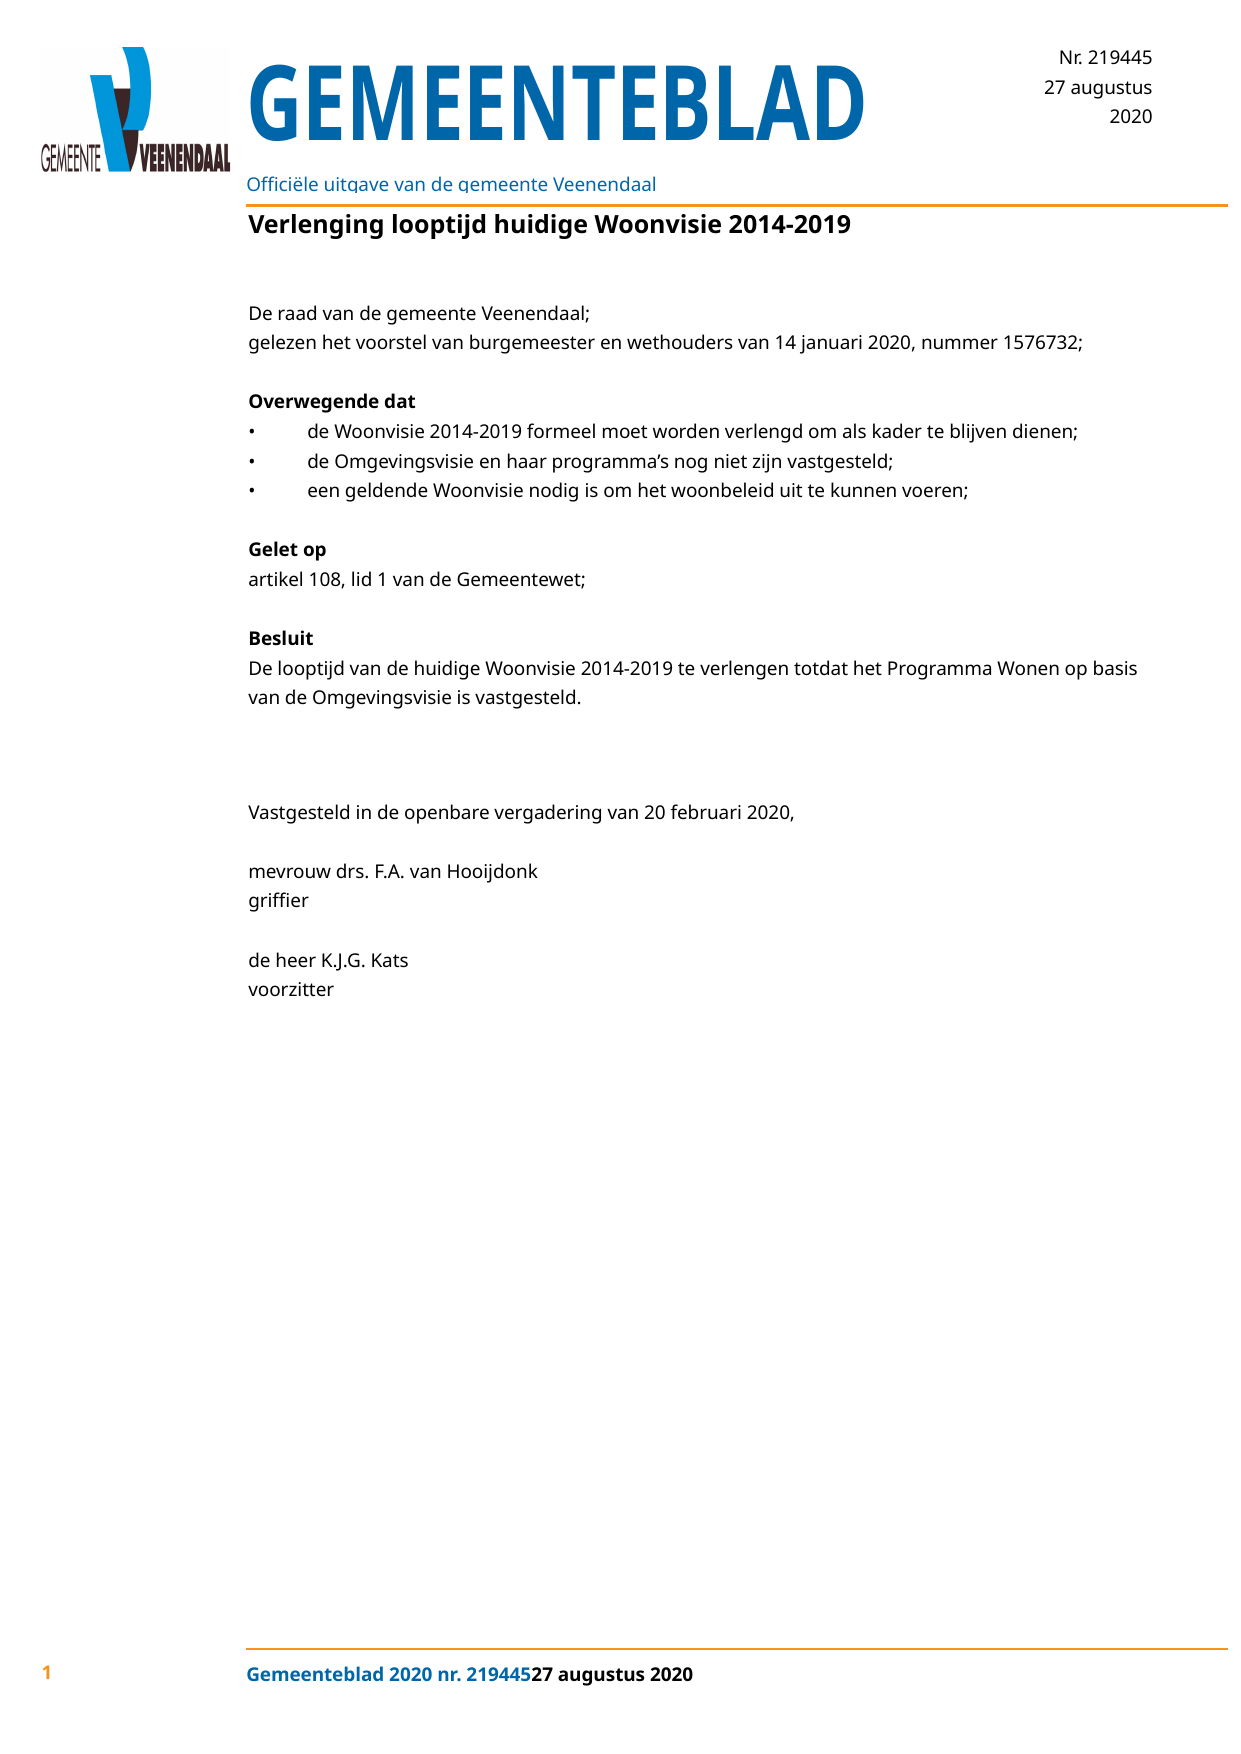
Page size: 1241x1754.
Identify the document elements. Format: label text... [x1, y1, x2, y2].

text Overwegende dat [248, 389, 1152, 414]
text Gelet op [248, 537, 1152, 562]
text voorzitter [248, 976, 1152, 1002]
list de Woonvisie 2014-2019 formeel moet worden verlengd om als kader te blijven dienen; [248, 418, 1152, 444]
text Vastgesteld in de openbare vergadering van 20 februari 2020, [248, 799, 1152, 825]
text mevrouw drs. F.A. van Hooijdonk [248, 858, 1152, 884]
text Verlenging looptijd huidige Woonvisie 2014-2019 [248, 207, 1152, 241]
list een geldende Woonvisie nodig is om het woonbeleid uit te kunnen voeren; [248, 477, 1152, 503]
picture [41, 47, 130, 172]
text Besluit [248, 625, 1152, 651]
text artikel 108, lid 1 van de Gemeentewet; [248, 566, 1152, 592]
text De raad van de gemeente Veenendaal; [248, 300, 1152, 326]
text gelezen het voorstel van burgemeester en wethouders van 14 januari 2020, nummer 1576732; [248, 329, 1152, 355]
text griffier [248, 888, 1152, 913]
picture [123, 47, 231, 172]
text De looptijd van de huidige Woonvisie 2014-2019 te verlengen totdat het Programma Wonen op basis van de Omgevingsvisie is vastgesteld. [248, 655, 1152, 710]
list de Omgevingsvisie en haar programma’s nog niet zijn vastgesteld; [248, 448, 1152, 473]
text de heer K.J.G. Kats [248, 947, 1152, 973]
